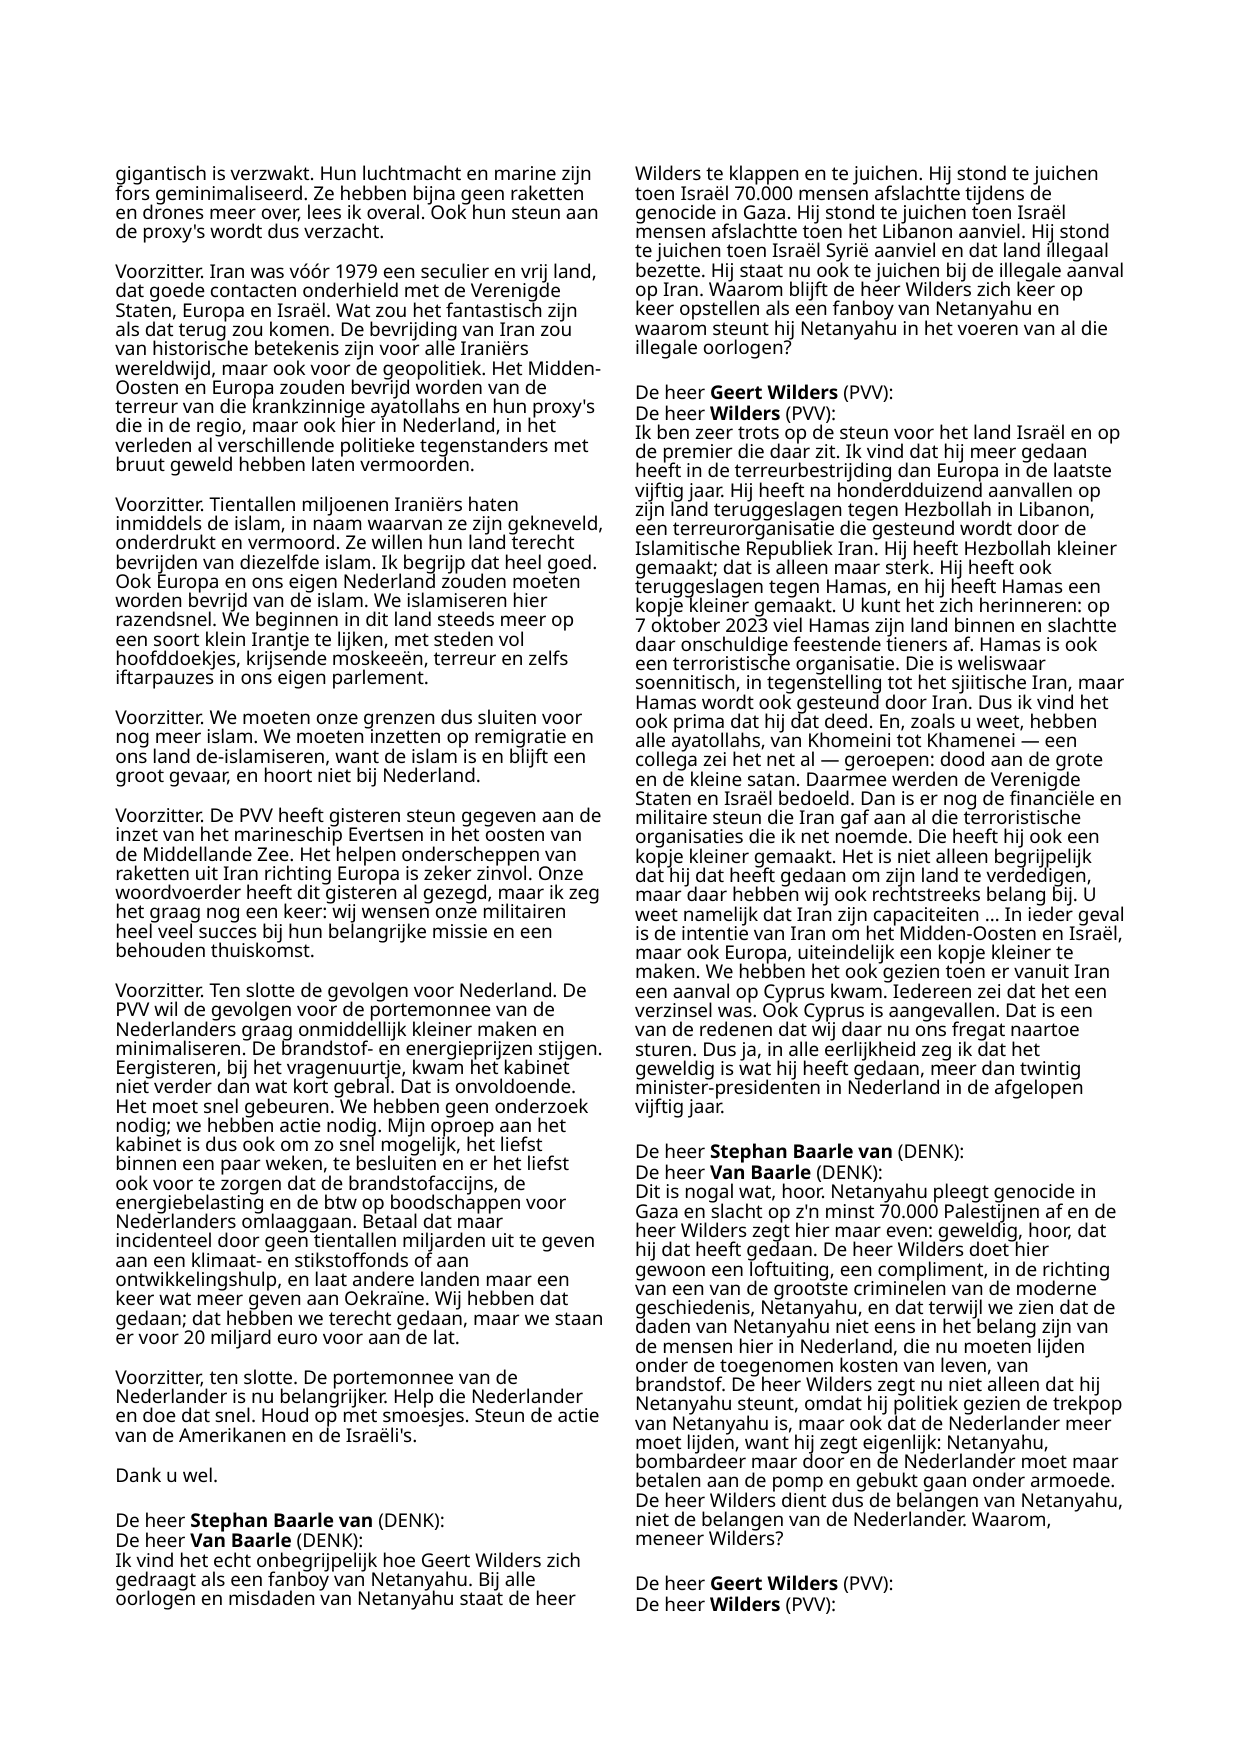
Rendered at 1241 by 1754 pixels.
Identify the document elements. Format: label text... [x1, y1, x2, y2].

text Ik ben zeer trots op de steun voor het land Israël en op de premier die daar zit. Ik vind dat hij meer gedaan heeft in de terreurbestrijding dan Europa in de laatste vijftig jaar. Hij heeft na honderdduizend aanvallen op zijn land teruggeslagen tegen Hezbollah in Libanon, een terreurorganisatie die gesteund wordt door de Islamitische Republiek Iran. Hij heeft Hezbollah kleiner gemaakt; dat is alleen maar sterk. Hij heeft ook teruggeslagen tegen Hamas, en hij heeft Hamas een kopje kleiner gemaakt. U kunt het zich herinneren: op 7 oktober 2023 viel Hamas zijn land binnen en slachtte daar onschuldige feestende tieners af. Hamas is ook een terroristische organisatie. Die is weliswaar soennitisch, in tegenstelling tot het sjiitische Iran, maar Hamas wordt ook gesteund door Iran. Dus ik vind het ook prima dat hij dat deed. En, zoals u weet, hebben alle ayatollahs, van Khomeini tot Khamenei — een collega zei het net al — geroepen: dood aan de grote en de kleine satan. Daarmee werden de Verenigde Staten en Israël bedoeld. Dan is er nog de financiële en militaire steun die Iran gaf aan al die terroristische organisaties die ik net noemde. Die heeft hij ook een kopje kleiner gemaakt. Het is niet alleen begrijpelijk dat hij dat heeft gedaan om zijn land te verdedigen, maar daar hebben wij ook rechtstreeks belang bij. U weet namelijk dat Iran zijn capaciteiten … In ieder geval is de intentie van Iran om het Midden-Oosten en Israël, maar ook Europa, uiteindelijk een kopje kleiner te maken. We hebben het ook gezien toen er vanuit Iran een aanval op Cyprus kwam. Iedereen zei dat het een verzinsel was. Ook Cyprus is aangevallen. Dat is een van de redenen dat wij daar nu ons fregat naartoe sturen. Dus ja, in alle eerlijkheid zeg ik dat het geweldig is wat hij heeft gedaan, meer dan twintig minister-presidenten in Nederland in de afgelopen vijftig jaar. [635, 424, 1125, 1118]
text Voorzitter. Tientallen miljoenen Iraniërs haten inmiddels de islam, in naam waarvan ze zijn gekneveld, onderdrukt en vermoord. Ze willen hun land terecht bevrijden van diezelfde islam. Ik begrijp dat heel goed. Ook Europa en ons eigen Nederland zouden moeten worden bevrijd van de islam. We islamiseren hier razendsnel. We beginnen in dit land steeds meer op een soort klein Irantje te lijken, met steden vol hoofddoekjes, krijsende moskeeën, terreur en zelfs iftarpauzes in ons eigen parlement. [115, 496, 605, 688]
text Voorzitter. Iran was vóór 1979 een seculier en vrij land, dat goede contacten onderhield met de Verenigde Staten, Europa en Israël. Wat zou het fantastisch zijn als dat terug zou komen. De bevrijding van Iran zou van historische betekenis zijn voor alle Iraniërs wereldwijd, maar ook voor de geopolitiek. Het Midden-Oosten en Europa zouden bevrijd worden van de terreur van die krankzinnige ayatollahs en hun proxy's die in de regio, maar ook hier in Nederland, in het verleden al verschillende politieke tegenstanders met bruut geweld hebben laten vermoorden. [115, 263, 605, 475]
text De heer Wilders (PVV): [635, 1596, 1125, 1615]
text Dit is nogal wat, hoor. Netanyahu pleegt genocide in Gaza en slacht op z'n minst 70.000 Palestijnen af en de heer Wilders zegt hier maar even: geweldig, hoor, dat hij dat heeft gedaan. De heer Wilders doet hier gewoon een loftuiting, een compliment, in de richting van een van de grootste criminelen van de moderne geschiedenis, Netanyahu, en dat terwijl we zien dat de daden van Netanyahu niet eens in het belang zijn van de mensen hier in Nederland, die nu moeten lijden onder de toegenomen kosten van leven, van brandstof. De heer Wilders zegt nu niet alleen dat hij Netanyahu steunt, omdat hij politiek gezien de trekpop van Netanyahu is, maar ook dat de Nederlander meer moet lijden, want hij zegt eigenlijk: Netanyahu, bombardeer maar door en de Nederlander moet maar betalen aan de pomp en gebukt gaan onder armoede. De heer Wilders dient dus de belangen van Netanyahu, niet de belangen van de Nederlander. Waarom, meneer Wilders? [635, 1183, 1125, 1549]
text Voorzitter. De PVV heeft gisteren steun gegeven aan de inzet van het marineschip Evertsen in het oosten van de Middellande Zee. Het helpen onderscheppen van raketten uit Iran richting Europa is zeker zinvol. Onze woordvoerder heeft dit gisteren al gezegd, maar ik zeg het graag nog een keer: wij wensen onze militairen heel veel succes bij hun belangrijke missie en een behouden thuiskomst. [115, 807, 605, 961]
text gigantisch is verzwakt. Hun luchtmacht en marine zijn fors geminimaliseerd. Ze hebben bijna geen raketten en drones meer over, lees ik overal. Ook hun steun aan de proxy's wordt dus verzacht. [115, 165, 605, 242]
text Voorzitter. We moeten onze grenzen dus sluiten voor nog meer islam. We moeten inzetten op remigratie en ons land de-islamiseren, want de islam is en blijft een groot gevaar, en hoort niet bij Nederland. [115, 709, 605, 786]
text Ik vind het echt onbegrijpelijk hoe Geert Wilders zich gedraagt als een fanboy van Netanyahu. Bij alle oorlogen en misdaden van Netanyahu staat de heer [115, 1552, 605, 1609]
text De heer Stephan Baarle van (DENK): [115, 1507, 605, 1532]
text De heer Van Baarle (DENK): [635, 1164, 1125, 1183]
text De heer Wilders (PVV): [635, 404, 1125, 424]
text De heer Geert Wilders (PVV): [635, 379, 1125, 404]
text De heer Van Baarle (DENK): [115, 1532, 605, 1552]
text De heer Stephan Baarle van (DENK): [635, 1138, 1125, 1164]
text De heer Geert Wilders (PVV): [635, 1570, 1125, 1596]
text Voorzitter. Ten slotte de gevolgen voor Nederland. De PVV wil de gevolgen voor de portemonnee van de Nederlanders graag onmiddellijk kleiner maken en minimaliseren. De brandstof- en energieprijzen stijgen. Eergisteren, bij het vragenuurtje, kwam het kabinet niet verder dan wat kort gebral. Dat is onvoldoende. Het moet snel gebeuren. We hebben geen onderzoek nodig; we hebben actie nodig. Mijn oproep aan het kabinet is dus ook om zo snel mogelijk, het liefst binnen een paar weken, te besluiten en er het liefst ook voor te zorgen dat de brandstofaccijns, de energiebelasting en de btw op boodschappen voor Nederlanders omlaaggaan. Betaal dat maar incidenteel door geen tientallen miljarden uit te geven aan een klimaat- en stikstoffonds of aan ontwikkelingshulp, en laat andere landen maar een keer wat meer geven aan Oekraïne. Wij hebben dat gedaan; dat hebben we terecht gedaan, maar we staan er voor 20 miljard euro voor aan de lat. [115, 982, 605, 1348]
text Voorzitter, ten slotte. De portemonnee van de Nederlander is nu belangrijker. Help die Nederlander en doe dat snel. Houd op met smoesjes. Steun de actie van de Amerikanen en de Israëli's. [115, 1369, 605, 1446]
text Dank u wel. [115, 1467, 605, 1486]
text Wilders te klappen en te juichen. Hij stond te juichen toen Israël 70.000 mensen afslachtte tijdens de genocide in Gaza. Hij stond te juichen toen Israël mensen afslachtte toen het Libanon aanviel. Hij stond te juichen toen Israël Syrië aanviel en dat land illegaal bezette. Hij staat nu ook te juichen bij de illegale aanval op Iran. Waarom blijft de heer Wilders zich keer op keer opstellen als een fanboy van Netanyahu en waarom steunt hij Netanyahu in het voeren van al die illegale oorlogen? [635, 165, 1125, 358]
